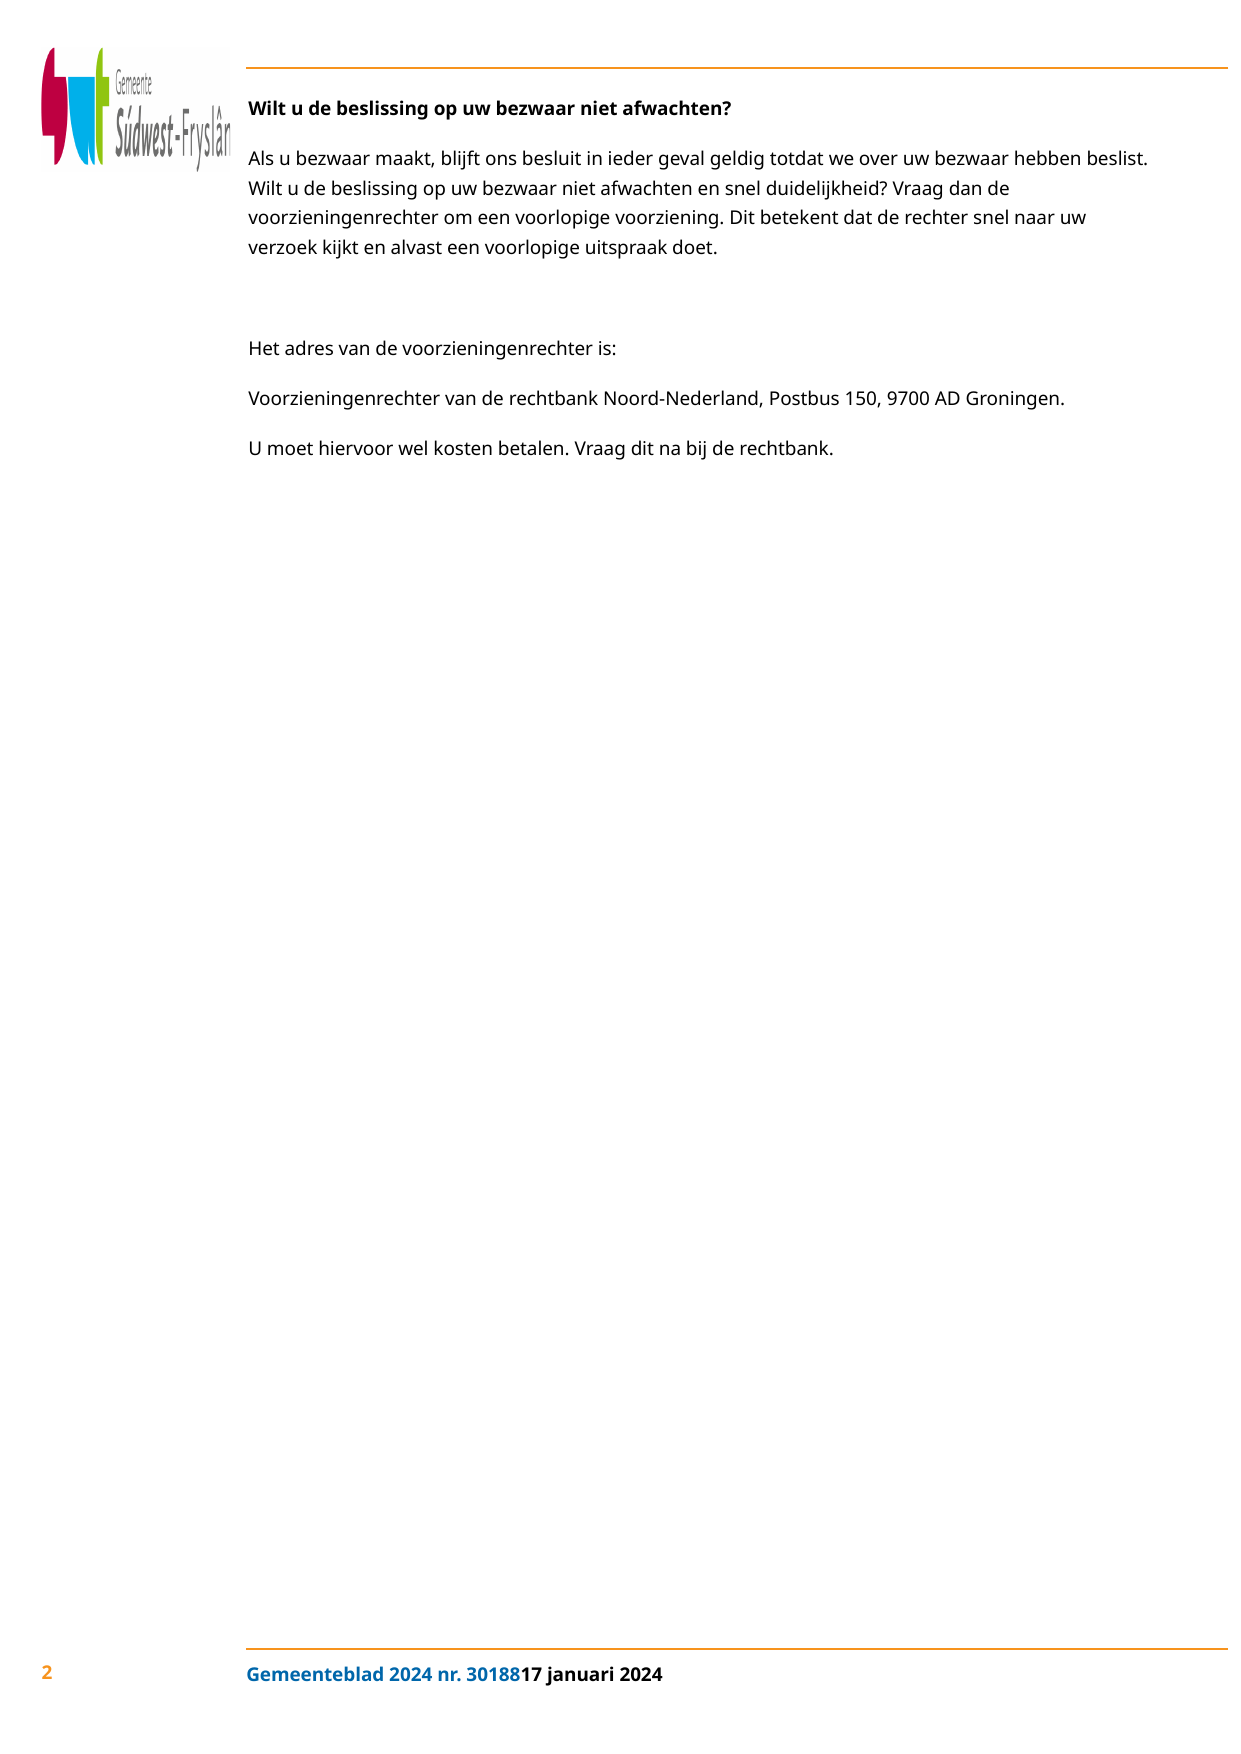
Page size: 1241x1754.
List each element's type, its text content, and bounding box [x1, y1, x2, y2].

text Voorzieningenrechter van de rechtbank Noord-Nederland, Postbus 150, 9700 AD Groningen. [248, 385, 1152, 411]
picture [41, 47, 231, 172]
text Wilt u de beslissing op uw bezwaar niet afwachten? [248, 95, 1152, 121]
text U moet hiervoor wel kosten betalen. Vraag dit na bij de rechtbank. [248, 436, 1152, 461]
text Als u bezwaar maakt, blijft ons besluit in ieder geval geldig totdat we over uw bezwaar hebben beslist. Wilt u de beslissing op uw bezwaar niet afwachten en snel duidelijkheid? Vraag dan de voorzieningenrechter om een voorlopige voorziening. Dit betekent dat de rechter snel naar uw verzoek kijkt en alvast een voorlopige uitspraak doet. [248, 145, 1152, 260]
text Het adres van de voorzieningenrechter is: [248, 335, 1152, 361]
